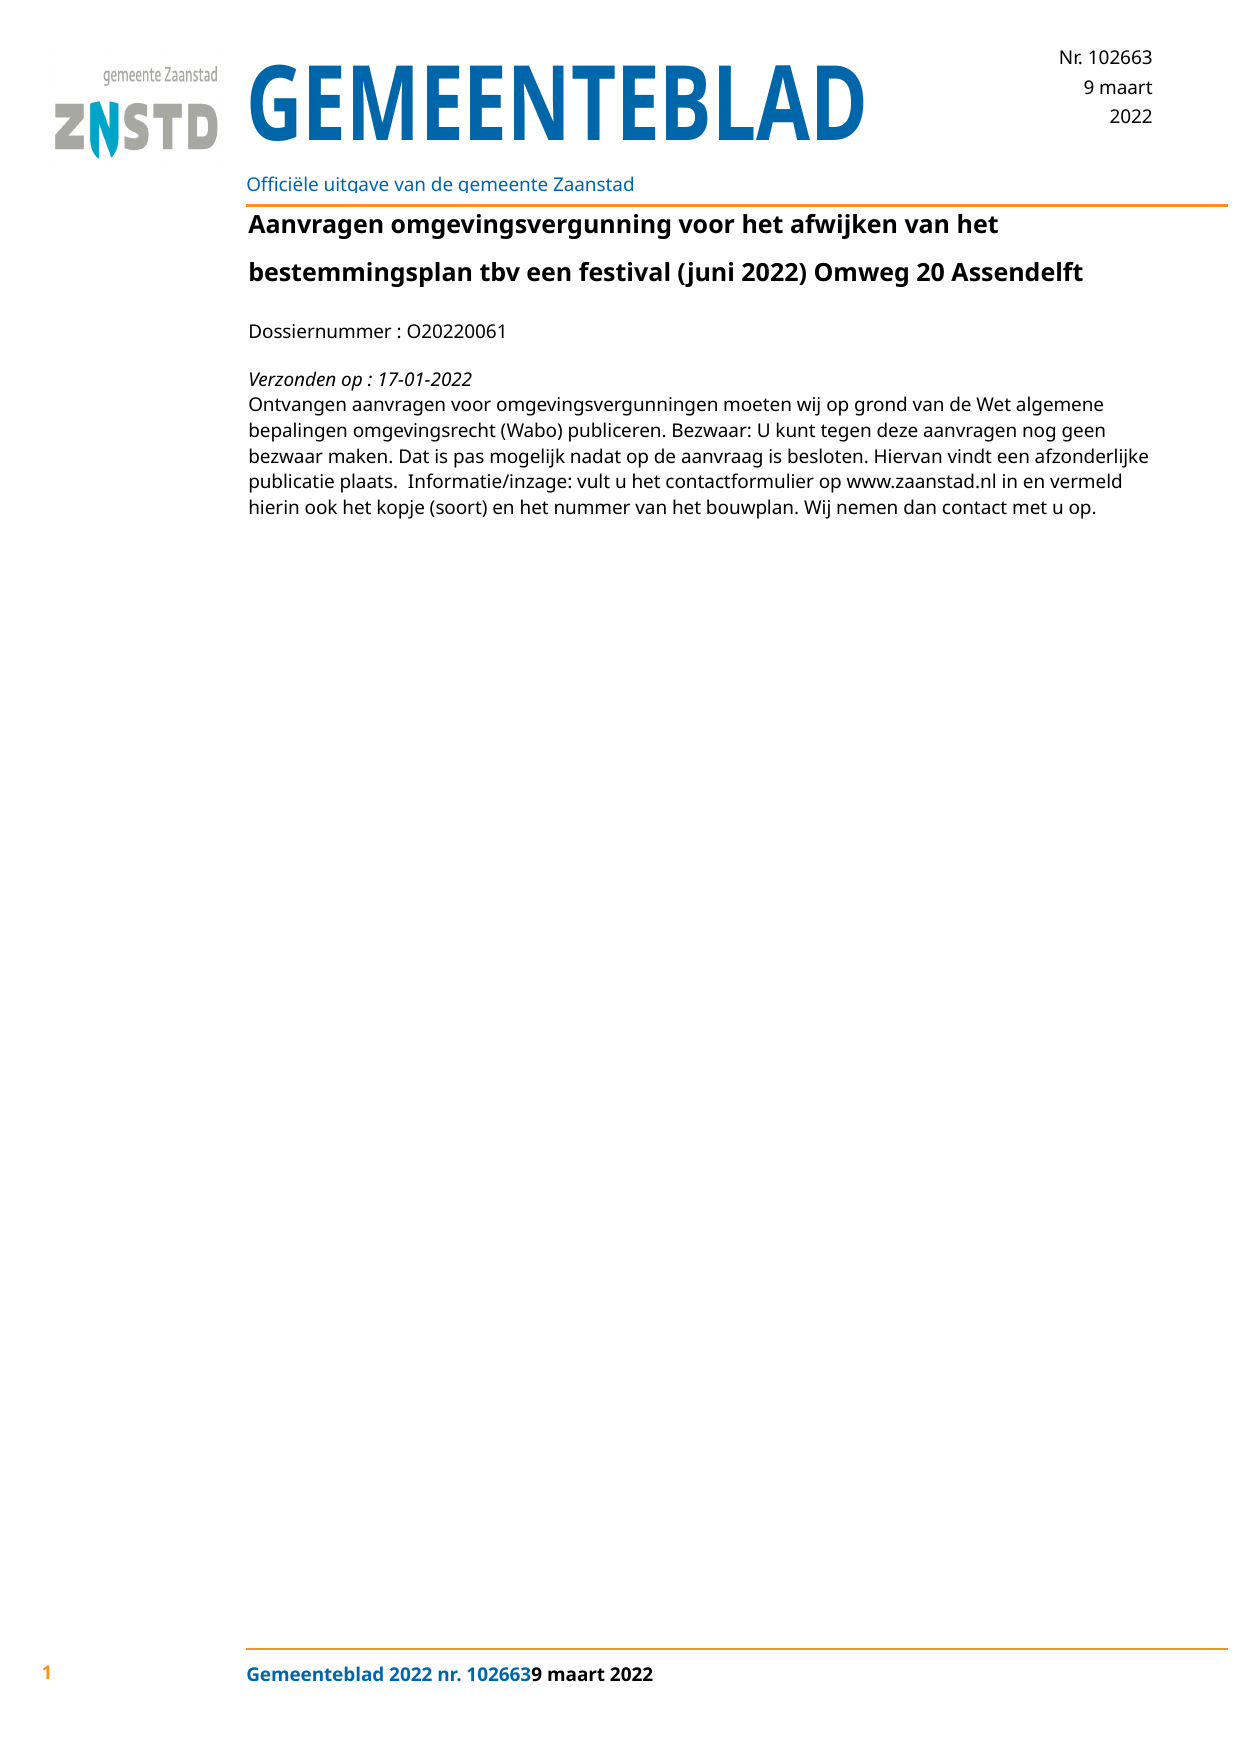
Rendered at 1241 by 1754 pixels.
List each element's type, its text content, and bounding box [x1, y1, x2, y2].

picture [41, 47, 231, 172]
text Verzonden op : 17-01-2022 [248, 366, 1152, 391]
text Dossiernummer : O20220061 [248, 318, 1152, 344]
text Aanvragen omgevingsvergunning voor het afwijken van het bestemmingsplan tbv een festival (juni 2022) Omweg 20 Assendelft [248, 207, 1152, 288]
text Ontvangen aanvragen voor omgevingsvergunningen moeten wij op grond van de Wet algemene bepalingen omgevingsrecht (Wabo) publiceren. Bezwaar: U kunt tegen deze aanvragen nog geen bezwaar maken. Dat is pas mogelijk nadat op de aanvraag is besloten. Hiervan vindt een afzonderlijke publicatie plaats. Informatie/inzage: vult u het contactformulier op www.zaanstad.nl in en vermeld hierin ook het kopje (soort) en het nummer van het bouwplan. Wij nemen dan contact met u op. [248, 391, 1152, 520]
